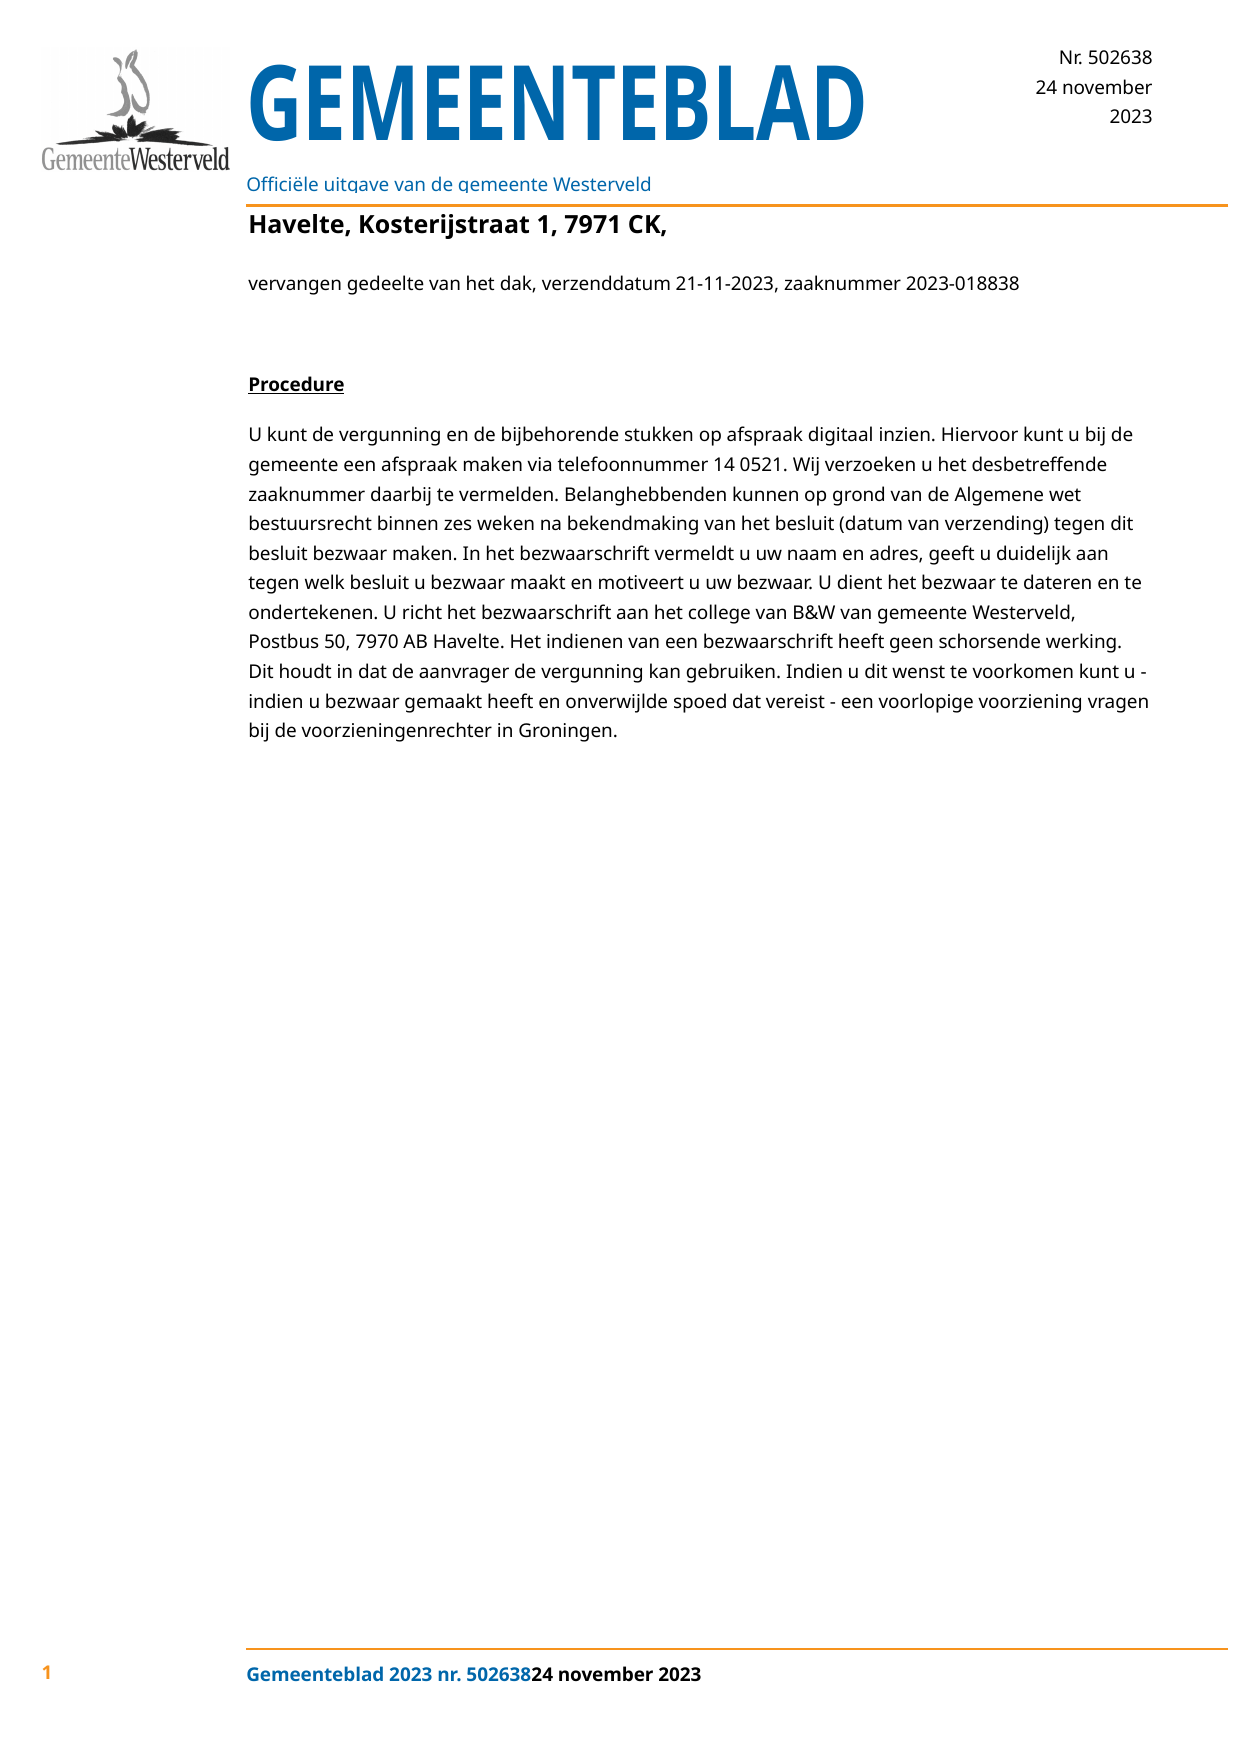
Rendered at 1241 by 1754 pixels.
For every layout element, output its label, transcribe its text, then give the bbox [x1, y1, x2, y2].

text Procedure [248, 371, 1152, 397]
text U kunt de vergunning en de bijbehorende stukken op afspraak digitaal inzien. Hiervoor kunt u bij de gemeente een afspraak maken via telefoonnummer 14 0521. Wij verzoeken u het desbetreffende zaaknummer daarbij te vermelden. Belanghebbenden kunnen op grond van de Algemene wet bestuursrecht binnen zes weken na bekendmaking van het besluit (datum van verzending) tegen dit besluit bezwaar maken. In het bezwaarschrift vermeldt u uw naam en adres, geeft u duidelijk aan tegen welk besluit u bezwaar maakt en motiveert u uw bezwaar. U dient het bezwaar te dateren en te ondertekenen. U richt het bezwaarschrift aan het college van B&W van gemeente Westerveld, Postbus 50, 7970 AB Havelte. Het indienen van een bezwaarschrift heeft geen schorsende werking. Dit houdt in dat de aanvrager de vergunning kan gebruiken. Indien u dit wenst te voorkomen kunt u - indien u bezwaar gemaakt heeft en onverwijlde spoed dat vereist - een voorlopige voorziening vragen bij de voorzieningenrechter in Groningen. [248, 422, 1152, 743]
text Havelte, Kosterijstraat 1, 7971 CK, [248, 207, 1152, 241]
picture [41, 47, 231, 172]
text vervangen gedeelte van het dak, verzenddatum 21-11-2023, zaaknummer 2023-018838 [248, 270, 1152, 296]
